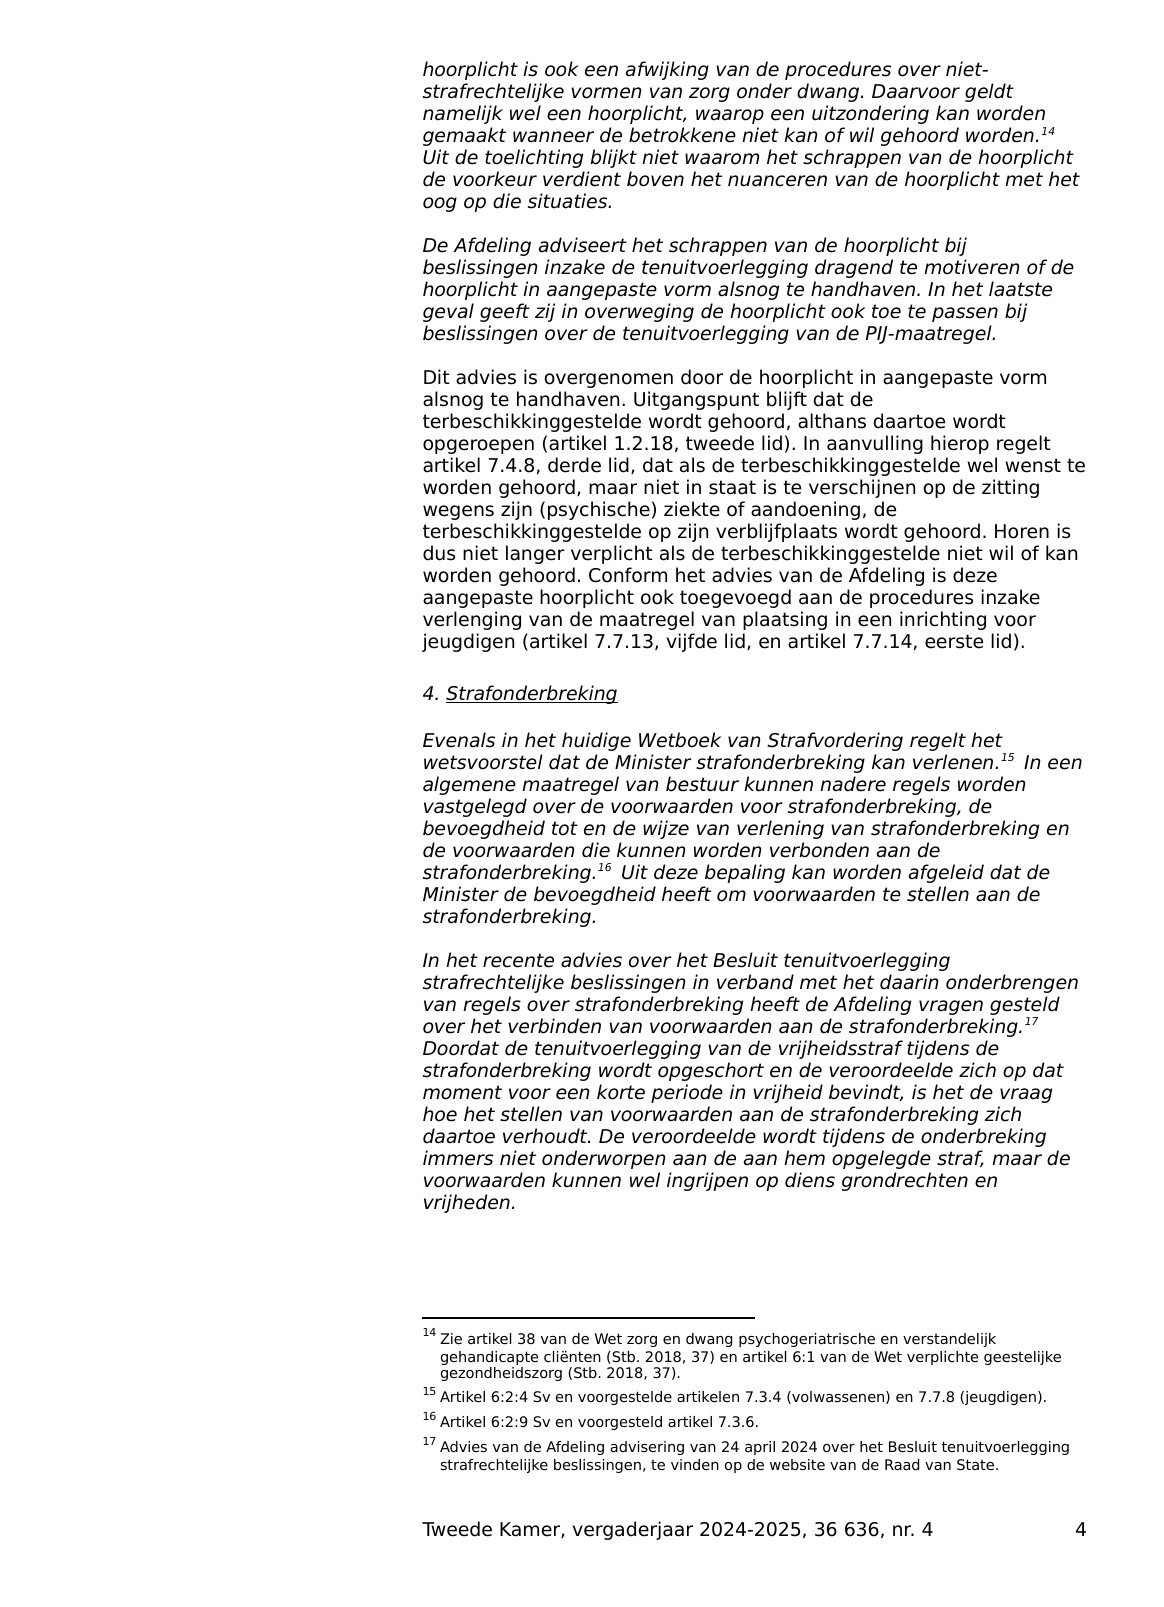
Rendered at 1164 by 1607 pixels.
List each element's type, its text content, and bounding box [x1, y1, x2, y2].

text In het recente advies over het Besluit tenuitvoerlegging strafrechtelijke beslissingen in verband met het daarin onderbrengen van regels over strafonderbreking heeft de Afdeling vragen gesteld over het verbinden van voorwaarden aan de strafonderbreking. Doordat de tenuitvoerlegging van de vrijheidsstraf tijdens de strafonderbreking wordt opgeschort en de veroordeelde zich op dat moment voor een korte periode in vrijheid bevindt, is het de vraag hoe het stellen van voorwaarden aan de strafonderbreking zich daartoe verhoudt. De veroordeelde wordt tijdens de onderbreking immers niet onderworpen aan de aan hem opgelegde straf, maar de voorwaarden kunnen wel ingrijpen op diens grondrechten en vrijheden. [422, 950, 1087, 1214]
text Artikel 6:2:9 Sv en voorgesteld artikel 7.3.6. [422, 1410, 1087, 1432]
text Zie artikel 38 van de Wet zorg en dwang psychogeriatrische en verstandelijk gehandicapte cliënten (Stb. 2018, 37) en artikel 6:1 van de Wet verplichte geestelijke gezondheidszorg (Stb. 2018, 37). [422, 1327, 1087, 1382]
text Advies van de Afdeling advisering van 24 april 2024 over het Besluit tenuitvoerlegging strafrechtelijke beslissingen, te vinden op de website van de Raad van State. [422, 1435, 1087, 1474]
text Evenals in het huidige Wetboek van Strafvordering regelt het wetsvoorstel dat de Minister strafonderbreking kan verlenen. In een algemene maatregel van bestuur kunnen nadere regels worden vastgelegd over de voorwaarden voor strafonderbreking, de bevoegdheid tot en de wijze van verlening van strafonderbreking en de voorwaarden die kunnen worden verbonden aan de strafonderbreking. Uit deze bepaling kan worden afgeleid dat de Minister de bevoegdheid heeft om voorwaarden te stellen aan de strafonderbreking. [422, 730, 1087, 928]
text Artikel 6:2:4 Sv en voorgestelde artikelen 7.3.4 (volwassenen) en 7.7.8 (jeugdigen). [422, 1385, 1087, 1407]
text Dit advies is overgenomen door de hoorplicht in aangepaste vorm alsnog te handhaven. Uitgangspunt blijft dat de terbeschikkinggestelde wordt gehoord, althans daartoe wordt opgeroepen (artikel 1.2.18, tweede lid). In aanvulling hierop regelt artikel 7.4.8, derde lid, dat als de terbeschikkinggestelde wel wenst te worden gehoord, maar niet in staat is te verschijnen op de zitting wegens zijn (psychische) ziekte of aandoening, de terbeschikkinggestelde op zijn verblijfplaats wordt gehoord. Horen is dus niet langer verplicht als de terbeschikkinggestelde niet wil of kan worden gehoord. Conform het advies van de Afdeling is deze aangepaste hoorplicht ook toegevoegd aan de procedures inzake verlenging van de maatregel van plaatsing in een inrichting voor jeugdigen (artikel 7.7.13, vijfde lid, en artikel 7.7.14, eerste lid). [422, 367, 1087, 653]
subtitle 4. Strafonderbreking [422, 683, 1087, 705]
text hoorplicht is ook een afwijking van de procedures over niet-strafrechtelijke vormen van zorg onder dwang. Daarvoor geldt namelijk wel een hoorplicht, waarop een uitzondering kan worden gemaakt wanneer de betrokkene niet kan of wil gehoord worden. Uit de toelichting blijkt niet waarom het schrappen van de hoorplicht de voorkeur verdient boven het nuanceren van de hoorplicht met het oog op die situaties. [422, 59, 1087, 213]
text De Afdeling adviseert het schrappen van de hoorplicht bij beslissingen inzake de tenuitvoerlegging dragend te motiveren of de hoorplicht in aangepaste vorm alsnog te handhaven. In het laatste geval geeft zij in overweging de hoorplicht ook toe te passen bij beslissingen over de tenuitvoerlegging van de PIJ-maatregel. [422, 235, 1087, 345]
